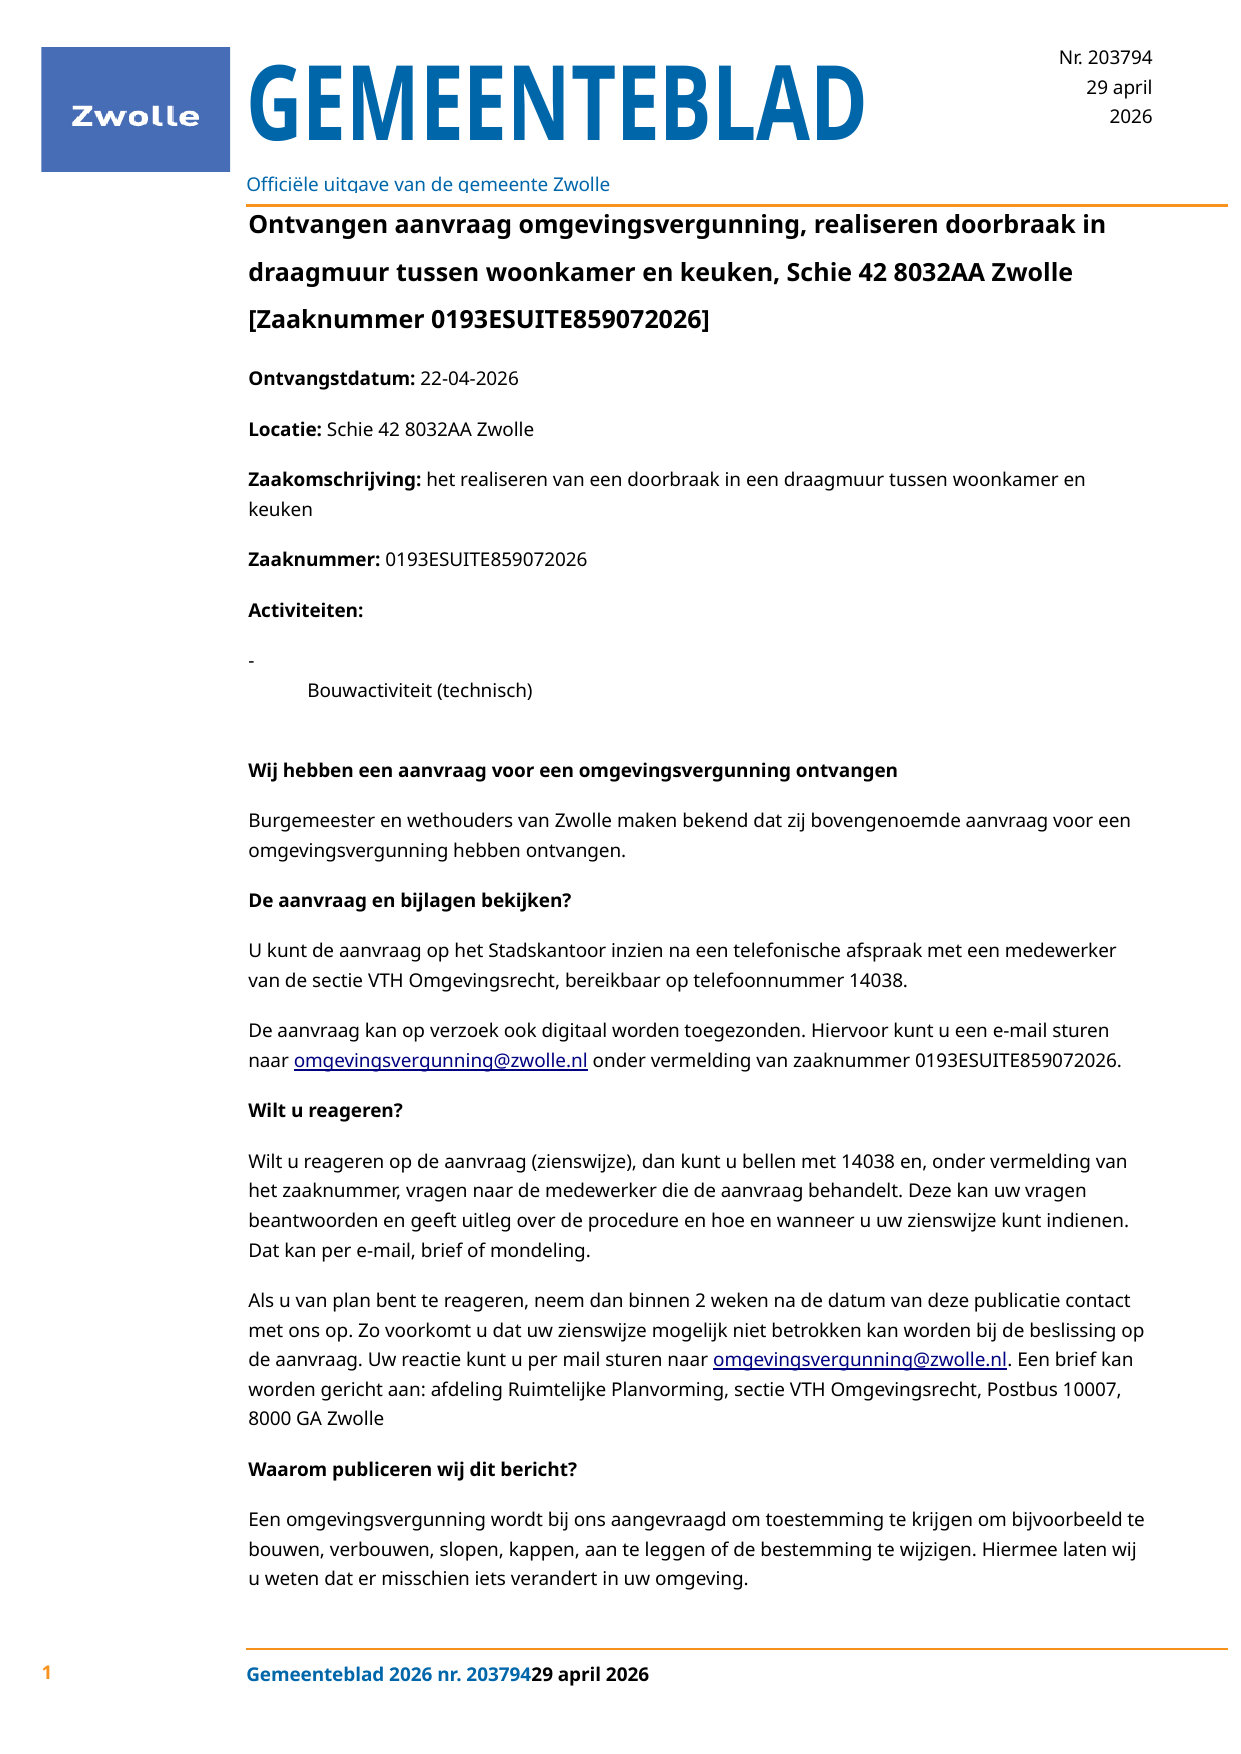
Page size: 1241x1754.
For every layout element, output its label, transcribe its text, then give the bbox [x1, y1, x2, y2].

text Als u van plan bent te reageren, neem dan binnen 2 weken na de datum van deze publicatie contact met ons op. Zo voorkomt u dat uw zienswijze mogelijk niet betrokken kan worden bij de beslissing op de aanvraag. Uw reactie kunt u per mail sturen naar omgevingsvergunning@zwolle.nl. Een brief kan worden gericht aan: afdeling Ruimtelijke Planvorming, sectie VTH Omgevingsrecht, Postbus 10007, 8000 GA Zwolle [248, 1287, 1152, 1431]
text Wij hebben een aanvraag voor een omgevingsvergunning ontvangen [248, 757, 1152, 782]
text U kunt de aanvraag op het Stadskantoor inzien na een telefonische afspraak met een medewerker van de sectie VTH Omgevingsrecht, bereikbaar op telefoonnummer 14038. [248, 938, 1152, 993]
text Ontvangen aanvraag omgevingsvergunning, realiseren doorbraak in draagmuur tussen woonkamer en keuken, Schie 42 8032AA Zwolle [Zaaknummer 0193ESUITE859072026] [248, 207, 1152, 336]
text Burgemeester en wethouders van Zwolle maken bekend dat zij bovengenoemde aanvraag voor een omgevingsvergunning hebben ontvangen. [248, 807, 1152, 862]
text Activiteiten: [248, 597, 1152, 622]
text De aanvraag en bijlagen bekijken? [248, 887, 1152, 913]
list Bouwactiviteit (technisch) [248, 677, 1152, 702]
text De aanvraag kan op verzoek ook digitaal worden toegezonden. Hiervoor kunt u een e-mail sturen naar omgevingsvergunning@zwolle.nl onder vermelding van zaaknummer 0193ESUITE859072026. [248, 1018, 1152, 1073]
text Wilt u reageren? [248, 1098, 1152, 1123]
text Zaaknummer: 0193ESUITE859072026 [248, 546, 1152, 572]
text Waarom publiceren wij dit bericht? [248, 1456, 1152, 1482]
text Locatie: Schie 42 8032AA Zwolle [248, 416, 1152, 442]
text Een omgevingsvergunning wordt bij ons aangevraagd om toestemming te krijgen om bijvoorbeeld te bouwen, verbouwen, slopen, kappen, aan te leggen of de bestemming te wijzigen. Hiermee laten wij u weten dat er misschien iets verandert in uw omgeving. [248, 1506, 1152, 1591]
text Zaakomschrijving: het realiseren van een doorbraak in een draagmuur tussen woonkamer en keuken [248, 466, 1152, 522]
picture [41, 47, 231, 172]
text Ontvangstdatum: 22-04-2026 [248, 366, 1152, 391]
text Wilt u reageren op de aanvraag (zienswijze), dan kunt u bellen met 14038 en, onder vermelding van het zaaknummer, vragen naar de medewerker die de aanvraag behandelt. Deze kan uw vragen beantwoorden en geeft uitleg over de procedure en hoe en wanneer u uw zienswijze kunt indienen. Dat kan per e-mail, brief of mondeling. [248, 1148, 1152, 1262]
